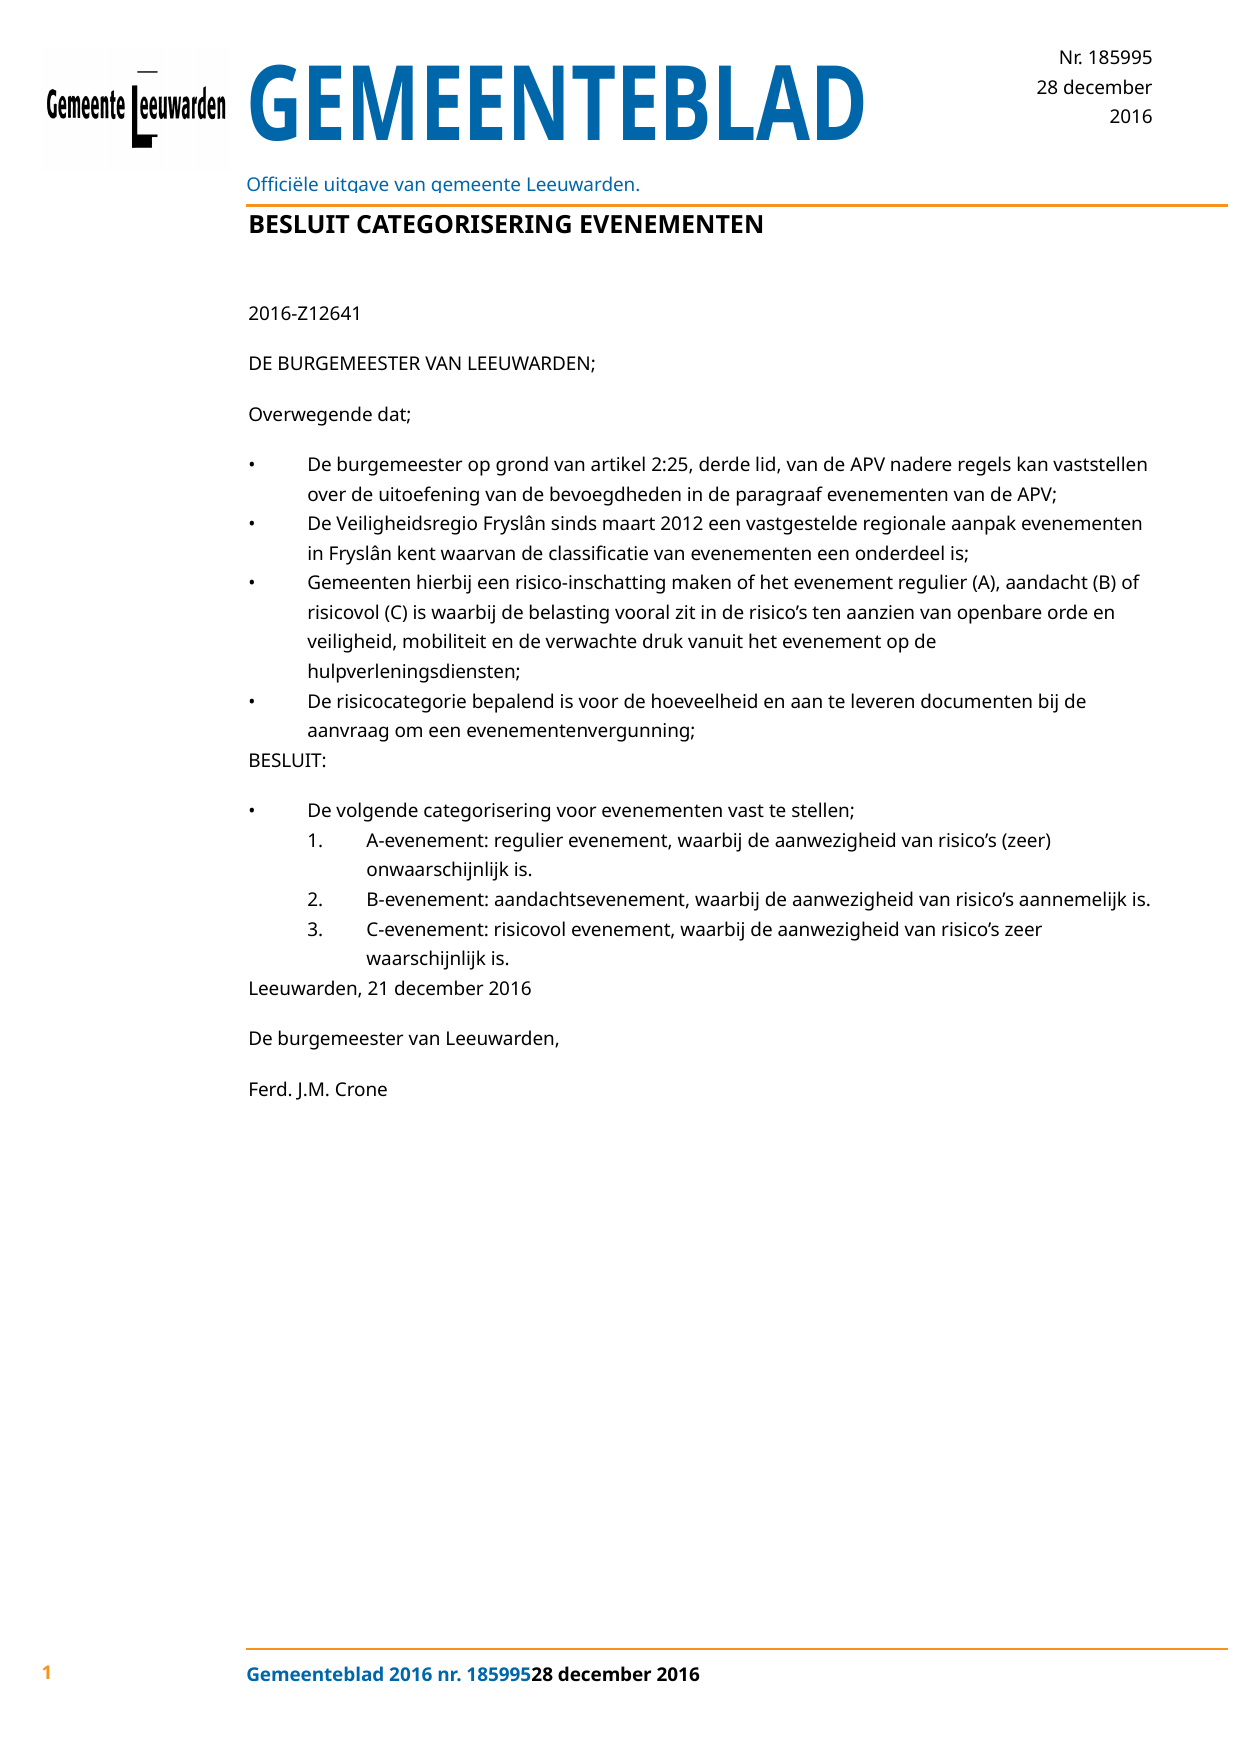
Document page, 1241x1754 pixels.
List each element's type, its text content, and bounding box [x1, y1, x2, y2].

list De burgemeester op grond van artikel 2:25, derde lid, van de APV nadere regels kan vaststellen over de uitoefening van de bevoegdheden in de paragraaf evenementen van de APV; [248, 451, 1152, 506]
list B-evenement: aandachtsevenement, waarbij de aanwezigheid van risico’s aannemelijk is. [307, 886, 1152, 912]
list De risicocategorie bepalend is voor de hoeveelheid en aan te leveren documenten bij de aanvraag om een evenementenvergunning; [248, 688, 1152, 743]
list De volgende categorisering voor evenementen vast te stellen; [248, 797, 1152, 823]
list C-evenement: risicovol evenement, waarbij de aanwezigheid van risico’s zeer waarschijnlijk is. [307, 916, 1152, 971]
list De Veiligheidsregio Fryslân sinds maart 2012 een vastgestelde regionale aanpak evenementen in Fryslân kent waarvan de classificatie van evenementen een onderdeel is; [248, 510, 1152, 566]
text BESLUIT CATEGORISERING EVENEMENTEN [248, 207, 1152, 241]
picture [41, 47, 231, 172]
text BESLUIT: [248, 747, 1152, 773]
text De burgemeester van Leeuwarden, [248, 1025, 1152, 1051]
text Overwegende dat; [248, 401, 1152, 426]
text Leeuwarden, 21 december 2016 [248, 975, 1152, 1001]
text 2016-Z12641 [248, 300, 1152, 326]
list Gemeenten hierbij een risico-inschatting maken of het evenement regulier (A), aandacht (B) of risicovol (C) is waarbij de belasting vooral zit in de risico’s ten aanzien van openbare orde en veiligheid, mobiliteit en de verwachte druk vanuit het evenement op de hulpverleningsdiensten; [248, 569, 1152, 684]
text Ferd. J.M. Crone [248, 1076, 1152, 1101]
text DE BURGEMEESTER VAN LEEUWARDEN; [248, 350, 1152, 376]
list A-evenement: regulier evenement, waarbij de aanwezigheid van risico’s (zeer) onwaarschijnlijk is. [307, 827, 1152, 882]
